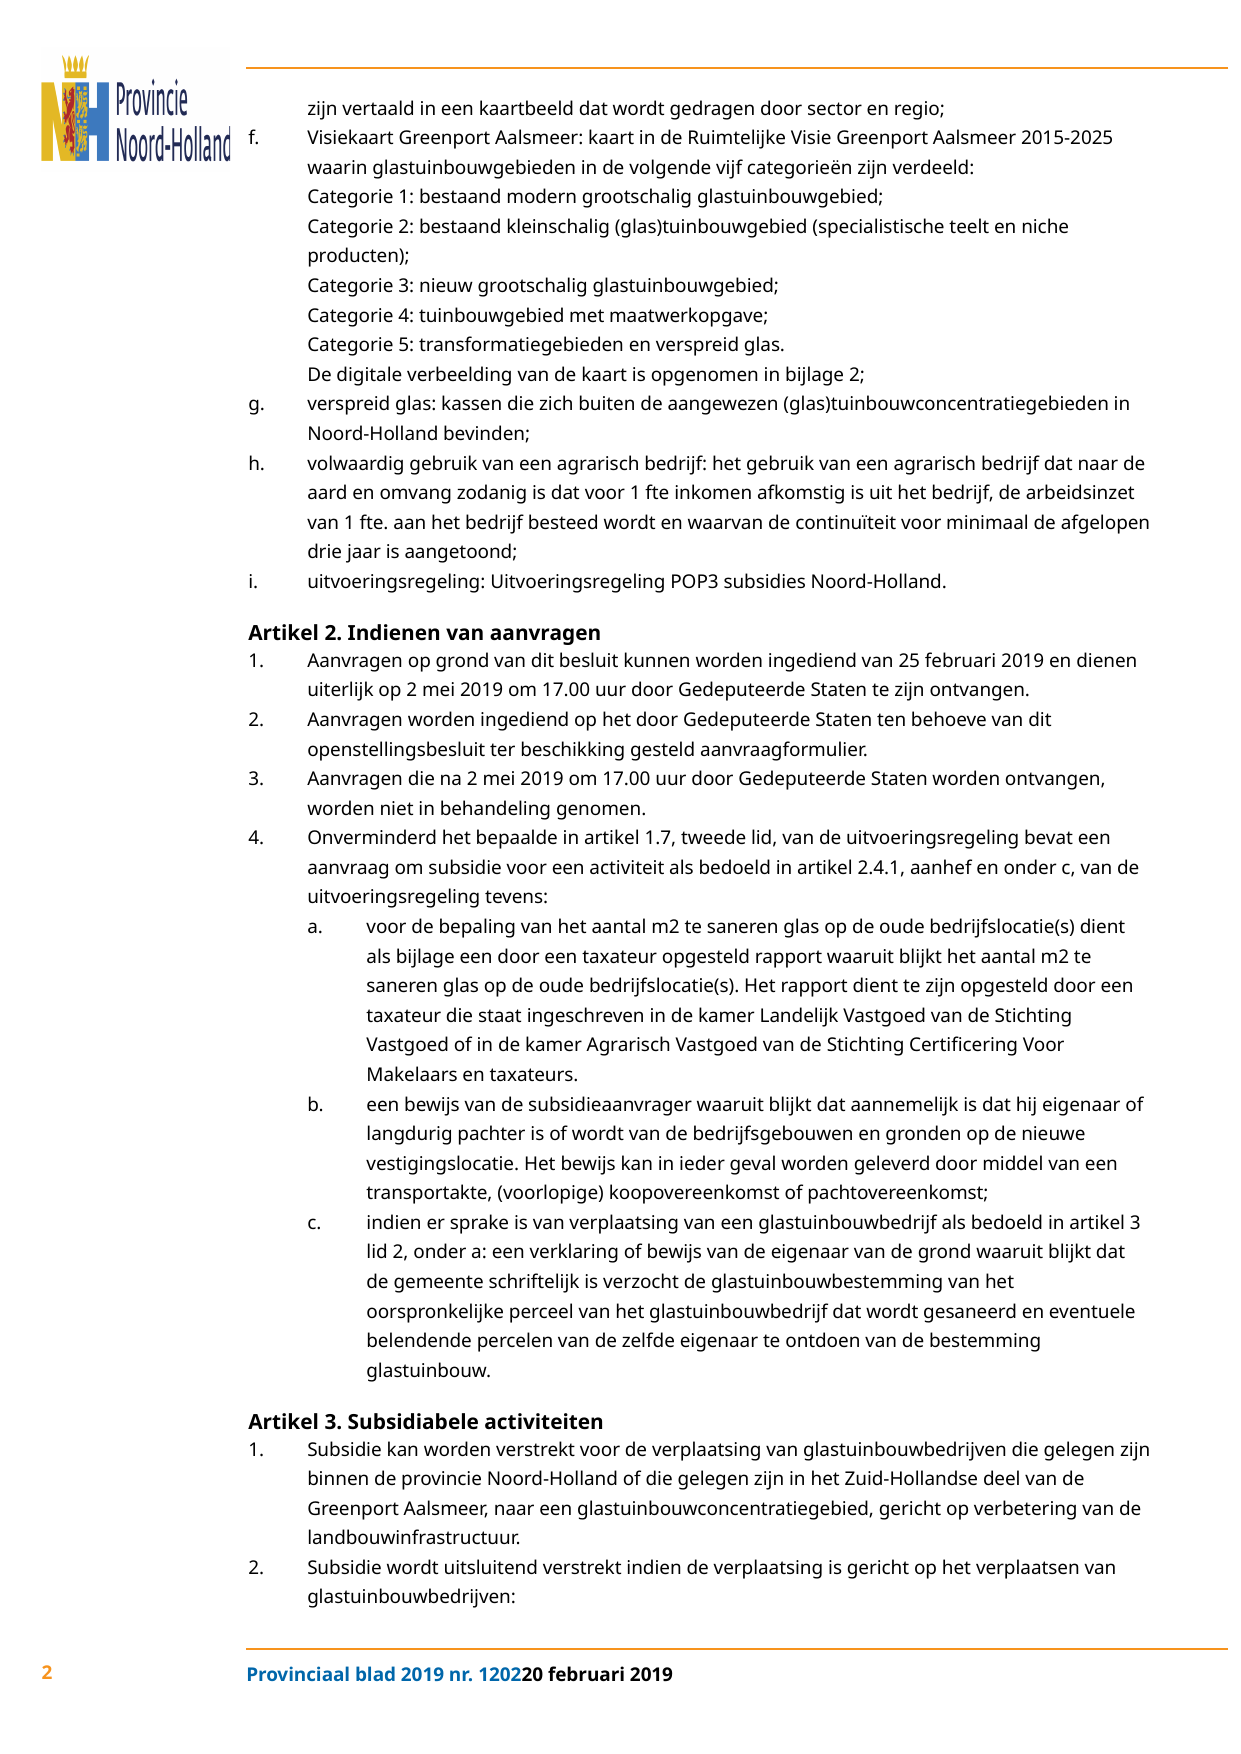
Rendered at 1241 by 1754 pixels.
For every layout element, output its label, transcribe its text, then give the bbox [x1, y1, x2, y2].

list voor de bepaling van het aantal m2 te saneren glas op de oude bedrijfslocatie(s) dient als bijlage een door een taxateur opgesteld rapport waaruit blijkt het aantal m2 te saneren glas op de oude bedrijfslocatie(s). Het rapport dient te zijn opgesteld door een taxateur die staat ingeschreven in de kamer Landelijk Vastgoed van de Stichting Vastgoed of in de kamer Agrarisch Vastgoed van de Stichting Certificering Voor Makelaars en taxateurs. [307, 913, 1152, 1087]
list een bewijs van de subsidieaanvrager waaruit blijkt dat aannemelijk is dat hij eigenaar of langdurig pachter is of wordt van de bedrijfsgebouwen en gronden op de nieuwe vestigingslocatie. Het bewijs kan in ieder geval worden geleverd door middel van een transportakte, (voorlopige) koopovereenkomst of pachtovereenkomst; [307, 1091, 1152, 1205]
list Onverminderd het bepaalde in artikel 1.7, tweede lid, van de uitvoeringsregeling bevat een aanvraag om subsidie voor een activiteit als bedoeld in artikel 2.4.1, aanhef en onder c, van de uitvoeringsregeling tevens: [248, 824, 1152, 909]
list volwaardig gebruik van een agrarisch bedrijf: het gebruik van een agrarisch bedrijf dat naar de aard en omvang zodanig is dat voor 1 fte inkomen afkomstig is uit het bedrijf, de arbeidsinzet van 1 fte. aan het bedrijf besteed wordt en waarvan de continuïteit voor minimaal de afgelopen drie jaar is aangetoond; [248, 450, 1152, 564]
text Artikel 3. Subsidiabele activiteiten [248, 1407, 1152, 1436]
list indien er sprake is van verplaatsing van een glastuinbouwbedrijf als bedoeld in artikel 3 lid 2, onder a: een verklaring of bewijs van de eigenaar van de grond waaruit blijkt dat de gemeente schriftelijk is verzocht de glastuinbouwbestemming van het oorspronkelijke perceel van het glastuinbouwbedrijf dat wordt gesaneerd en eventuele belendende percelen van de zelfde eigenaar te ontdoen van de bestemming glastuinbouw. [307, 1209, 1152, 1383]
list uitvoeringsregeling: Uitvoeringsregeling POP3 subsidies Noord-Holland. [248, 568, 1152, 594]
list Aanvragen die na 2 mei 2019 om 17.00 uur door Gedeputeerde Staten worden ontvangen, worden niet in behandeling genomen. [248, 765, 1152, 821]
list Subsidie wordt uitsluitend verstrekt indien de verplaatsing is gericht op het verplaatsen van glastuinbouwbedrijven: [248, 1554, 1152, 1609]
list Categorie 4: tuinbouwgebied met maatwerkopgave; [248, 302, 1152, 328]
list Subsidie kan worden verstrekt voor de verplaatsing van glastuinbouwbedrijven die gelegen zijn binnen de provincie Noord-Holland of die gelegen zijn in het Zuid-Hollandse deel van de Greenport Aalsmeer, naar een glastuinbouwconcentratiegebied, gericht op verbetering van de landbouwinfrastructuur. [248, 1436, 1152, 1550]
text Artikel 2. Indienen van aanvragen [248, 618, 1152, 647]
list Categorie 3: nieuw grootschalig glastuinbouwgebied; [248, 272, 1152, 298]
list Categorie 2: bestaand kleinschalig (glas)tuinbouwgebied (specialistische teelt en niche producten); [248, 213, 1152, 268]
picture [41, 47, 231, 172]
list De digitale verbeelding van de kaart is opgenomen in bijlage 2; [248, 361, 1152, 387]
list Categorie 5: transformatiegebieden en verspreid glas. [248, 331, 1152, 357]
list Aanvragen worden ingediend op het door Gedeputeerde Staten ten behoeve van dit openstellingsbesluit ter beschikking gesteld aanvraagformulier. [248, 706, 1152, 761]
list Visiekaart Greenport Aalsmeer: kaart in de Ruimtelijke Visie Greenport Aalsmeer 2015-2025 waarin glastuinbouwgebieden in de volgende vijf categorieën zijn verdeeld: [248, 124, 1152, 180]
list Aanvragen op grond van dit besluit kunnen worden ingediend van 25 februari 2019 en dienen uiterlijk op 2 mei 2019 om 17.00 uur door Gedeputeerde Staten te zijn ontvangen. [248, 647, 1152, 702]
list zijn vertaald in een kaartbeeld dat wordt gedragen door sector en regio; [248, 95, 1152, 121]
list Categorie 1: bestaand modern grootschalig glastuinbouwgebied; [248, 183, 1152, 209]
list verspreid glas: kassen die zich buiten de aangewezen (glas)tuinbouwconcentratiegebieden in Noord-Holland bevinden; [248, 391, 1152, 446]
